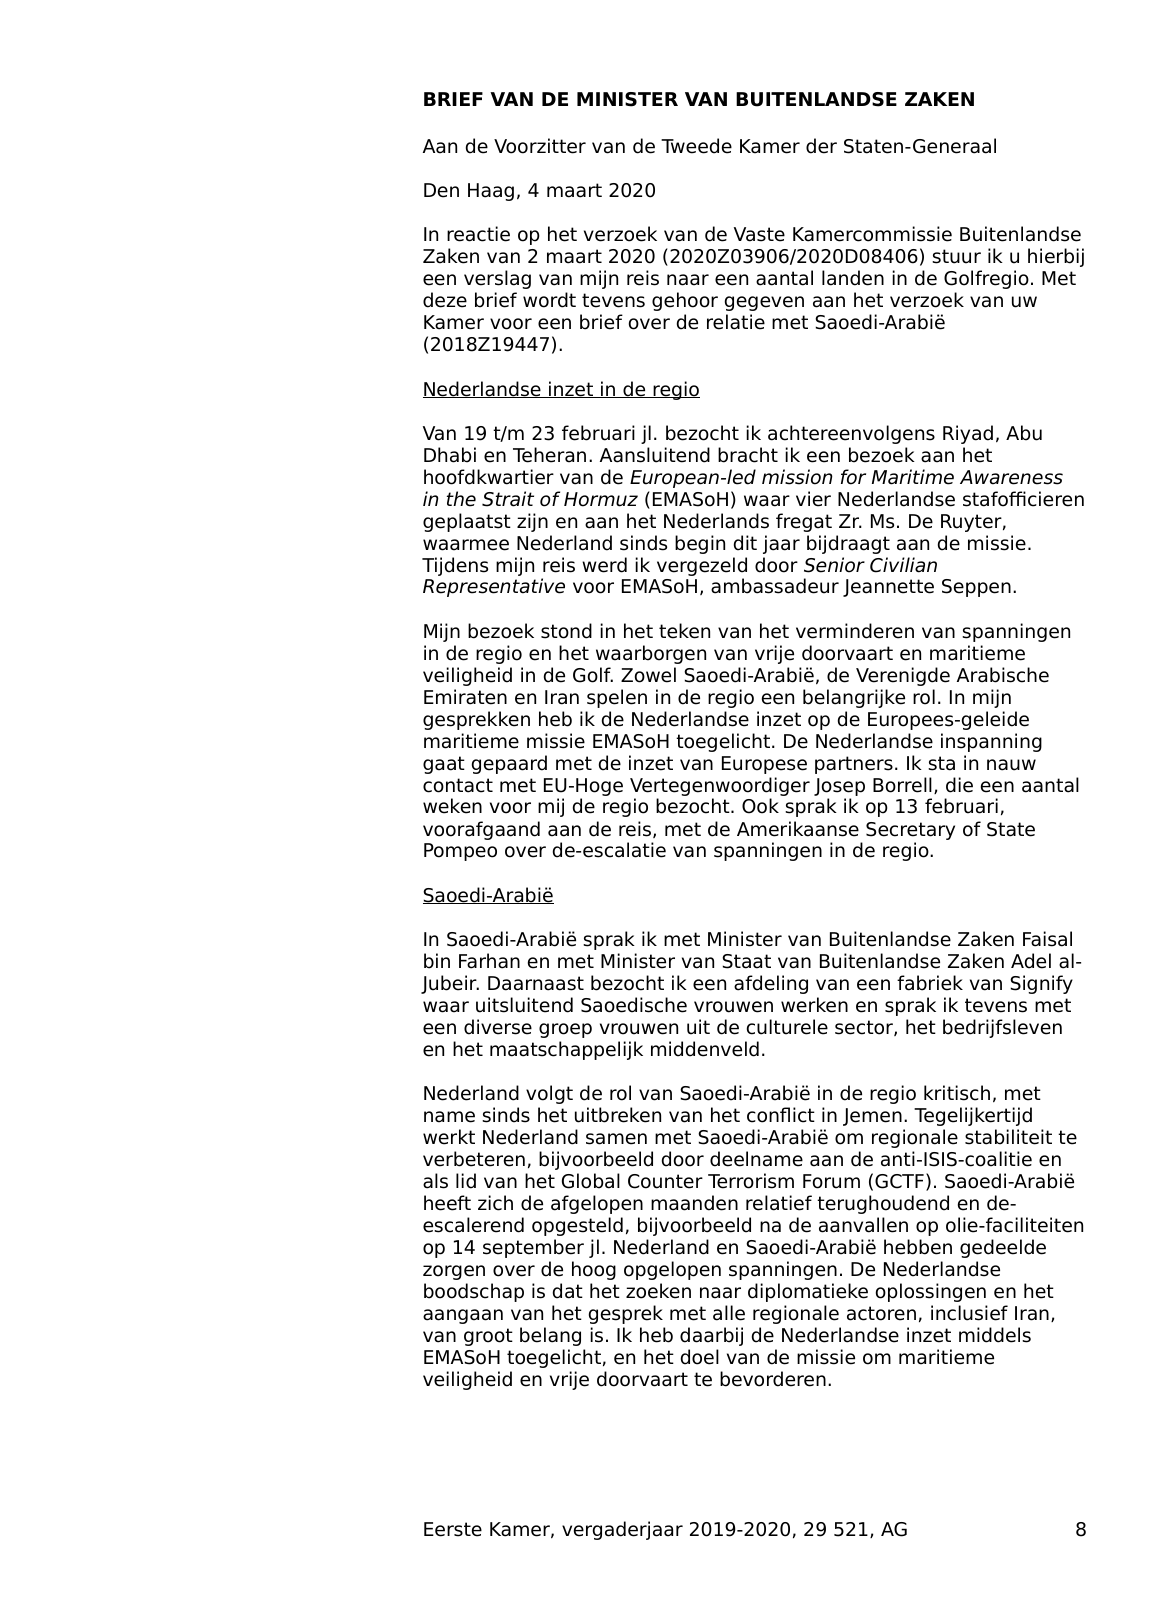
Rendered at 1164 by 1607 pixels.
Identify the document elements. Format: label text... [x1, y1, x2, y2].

text In Saoedi-Arabië sprak ik met Minister van Buitenlandse Zaken Faisal bin Farhan en met Minister van Staat van Buitenlandse Zaken Adel al-Jubeir. Daarnaast bezocht ik een afdeling van een fabriek van Signify waar uitsluitend Saoedische vrouwen werken en sprak ik tevens met een diverse groep vrouwen uit de culturele sector, het bedrijfsleven en het maatschappelijk middenveld. [422, 929, 1087, 1061]
text Aan de Voorzitter van de Tweede Kamer der Staten-Generaal [422, 136, 1087, 158]
subtitle Saoedi-Arabië [422, 884, 1087, 907]
subtitle BRIEF VAN DE MINISTER VAN BUITENLANDSE ZAKEN [422, 89, 1087, 111]
subtitle Nederlandse inzet in de regio [422, 378, 1087, 400]
text Den Haag, 4 maart 2020 [422, 180, 1087, 202]
text Mijn bezoek stond in het teken van het verminderen van spanningen in de regio en het waarborgen van vrije doorvaart en maritieme veiligheid in de Golf. Zowel Saoedi-Arabië, de Verenigde Arabische Emiraten en Iran spelen in de regio een belangrijke rol. In mijn gesprekken heb ik de Nederlandse inzet op de Europees-geleide maritieme missie EMASoH toegelicht. De Nederlandse inspanning gaat gepaard met de inzet van Europese partners. Ik sta in nauw contact met EU-Hoge Vertegenwoordiger Josep Borrell, die een aantal weken voor mij de regio bezocht. Ook sprak ik op 13 februari, voorafgaand aan de reis, met de Amerikaanse Secretary of State Pompeo over de-escalatie van spanningen in de regio. [422, 621, 1087, 862]
text In reactie op het verzoek van de Vaste Kamercommissie Buitenlandse Zaken van 2 maart 2020 (2020Z03906/2020D08406) stuur ik u hierbij een verslag van mijn reis naar een aantal landen in de Golfregio. Met deze brief wordt tevens gehoor gegeven aan het verzoek van uw Kamer voor een brief over de relatie met Saoedi-Arabië (2018Z19447). [422, 224, 1087, 356]
text Van 19 t/m 23 februari jl. bezocht ik achtereenvolgens Riyad, Abu Dhabi en Teheran. Aansluitend bracht ik een bezoek aan het hoofdkwartier van de European-led mission for Maritime Awareness in the Strait of Hormuz (EMASoH) waar vier Nederlandse stafofficieren geplaatst zijn en aan het Nederlands fregat Zr. Ms. De Ruyter, waarmee Nederland sinds begin dit jaar bijdraagt aan de missie. Tijdens mijn reis werd ik vergezeld door Senior Civilian Representative voor EMASoH, ambassadeur Jeannette Seppen. [422, 423, 1087, 598]
text Nederland volgt de rol van Saoedi-Arabië in de regio kritisch, met name sinds het uitbreken van het conflict in Jemen. Tegelijkertijd werkt Nederland samen met Saoedi-Arabië om regionale stabiliteit te verbeteren, bijvoorbeeld door deelname aan de anti-ISIS-coalitie en als lid van het Global Counter Terrorism Forum (GCTF). Saoedi-Arabië heeft zich de afgelopen maanden relatief terughoudend en de-escalerend opgesteld, bijvoorbeeld na de aanvallen op olie-faciliteiten op 14 september jl. Nederland en Saoedi-Arabië hebben gedeelde zorgen over de hoog opgelopen spanningen. De Nederlandse boodschap is dat het zoeken naar diplomatieke oplossingen en het aangaan van het gesprek met alle regionale actoren, inclusief Iran, van groot belang is. Ik heb daarbij de Nederlandse inzet middels EMASoH toegelicht, en het doel van de missie om maritieme veiligheid en vrije doorvaart te bevorderen. [422, 1083, 1087, 1391]
